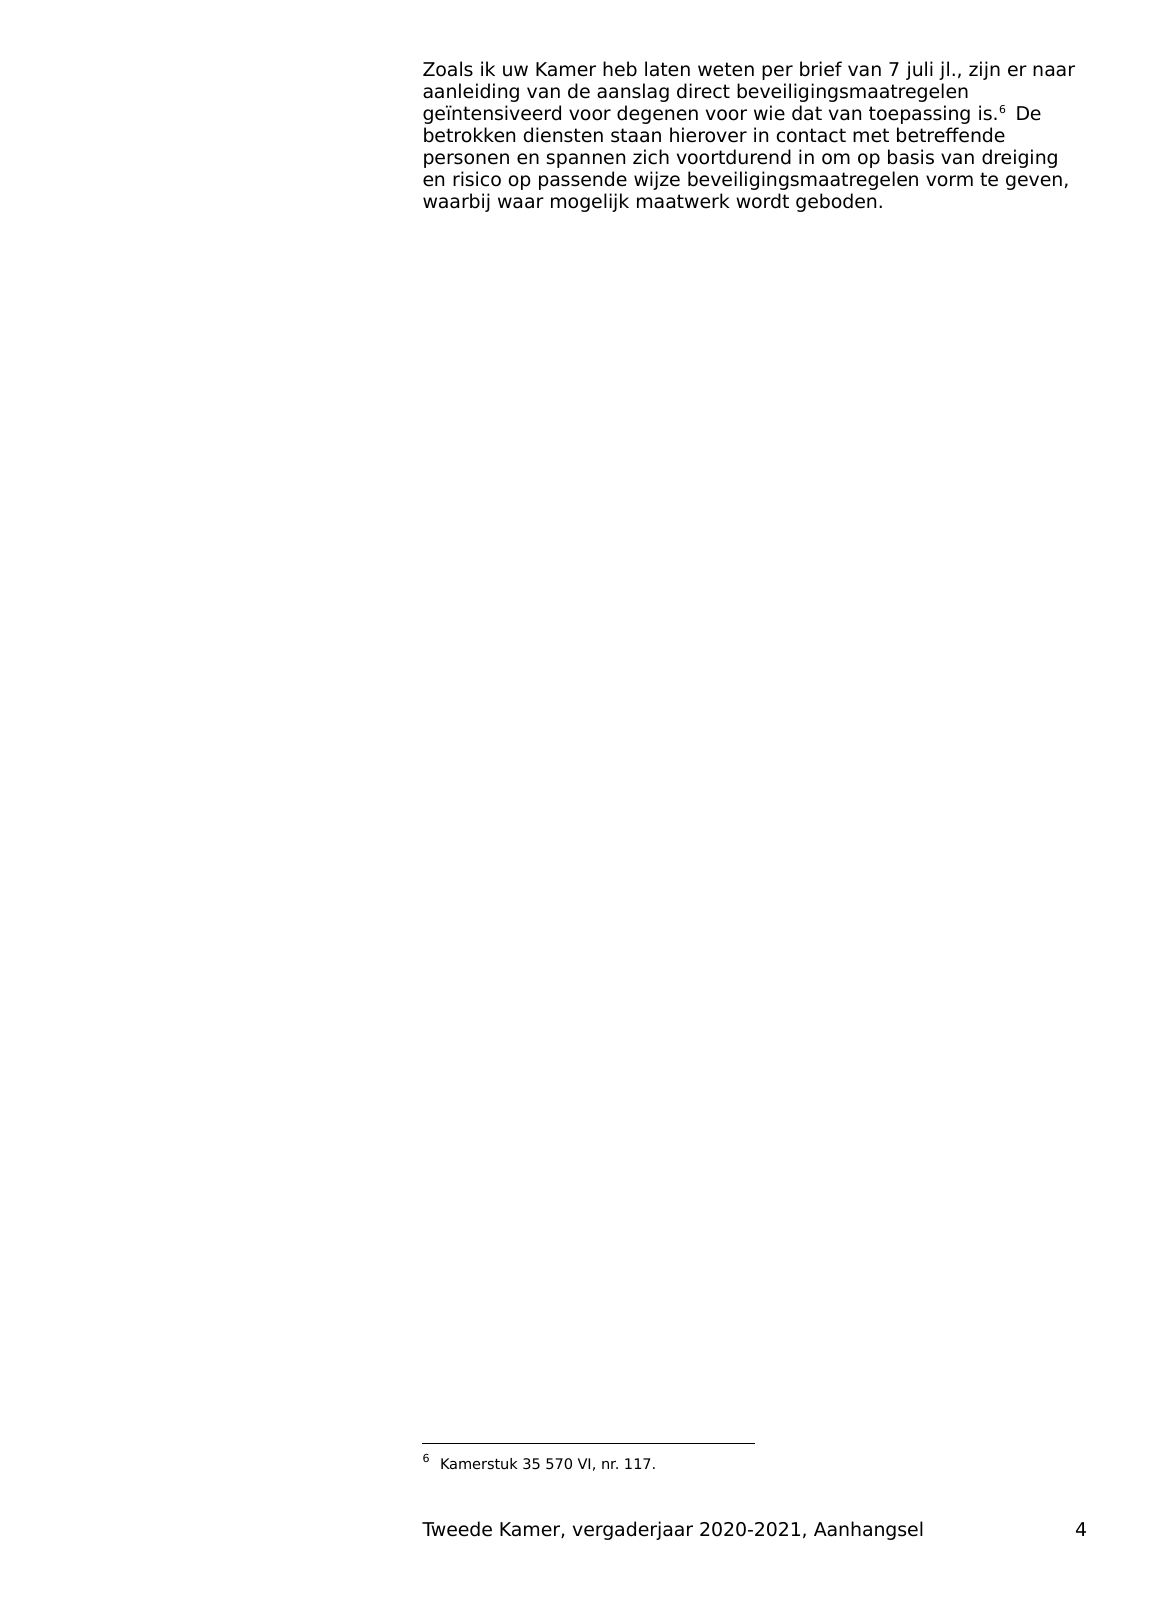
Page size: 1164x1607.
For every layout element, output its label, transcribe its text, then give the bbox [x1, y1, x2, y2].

text Zoals ik uw Kamer heb laten weten per brief van 7 juli jl., zijn er naar aanleiding van de aanslag direct beveiligingsmaatregelen geïntensiveerd voor degenen voor wie dat van toepassing is. De betrokken diensten staan hierover in contact met betreffende personen en spannen zich voortdurend in om op basis van dreiging en risico op passende wijze beveiligingsmaatregelen vorm te geven, waarbij waar mogelijk maatwerk wordt geboden. [422, 59, 1087, 213]
text Kamerstuk 35 570 VI, nr. 117. [422, 1452, 1087, 1474]
